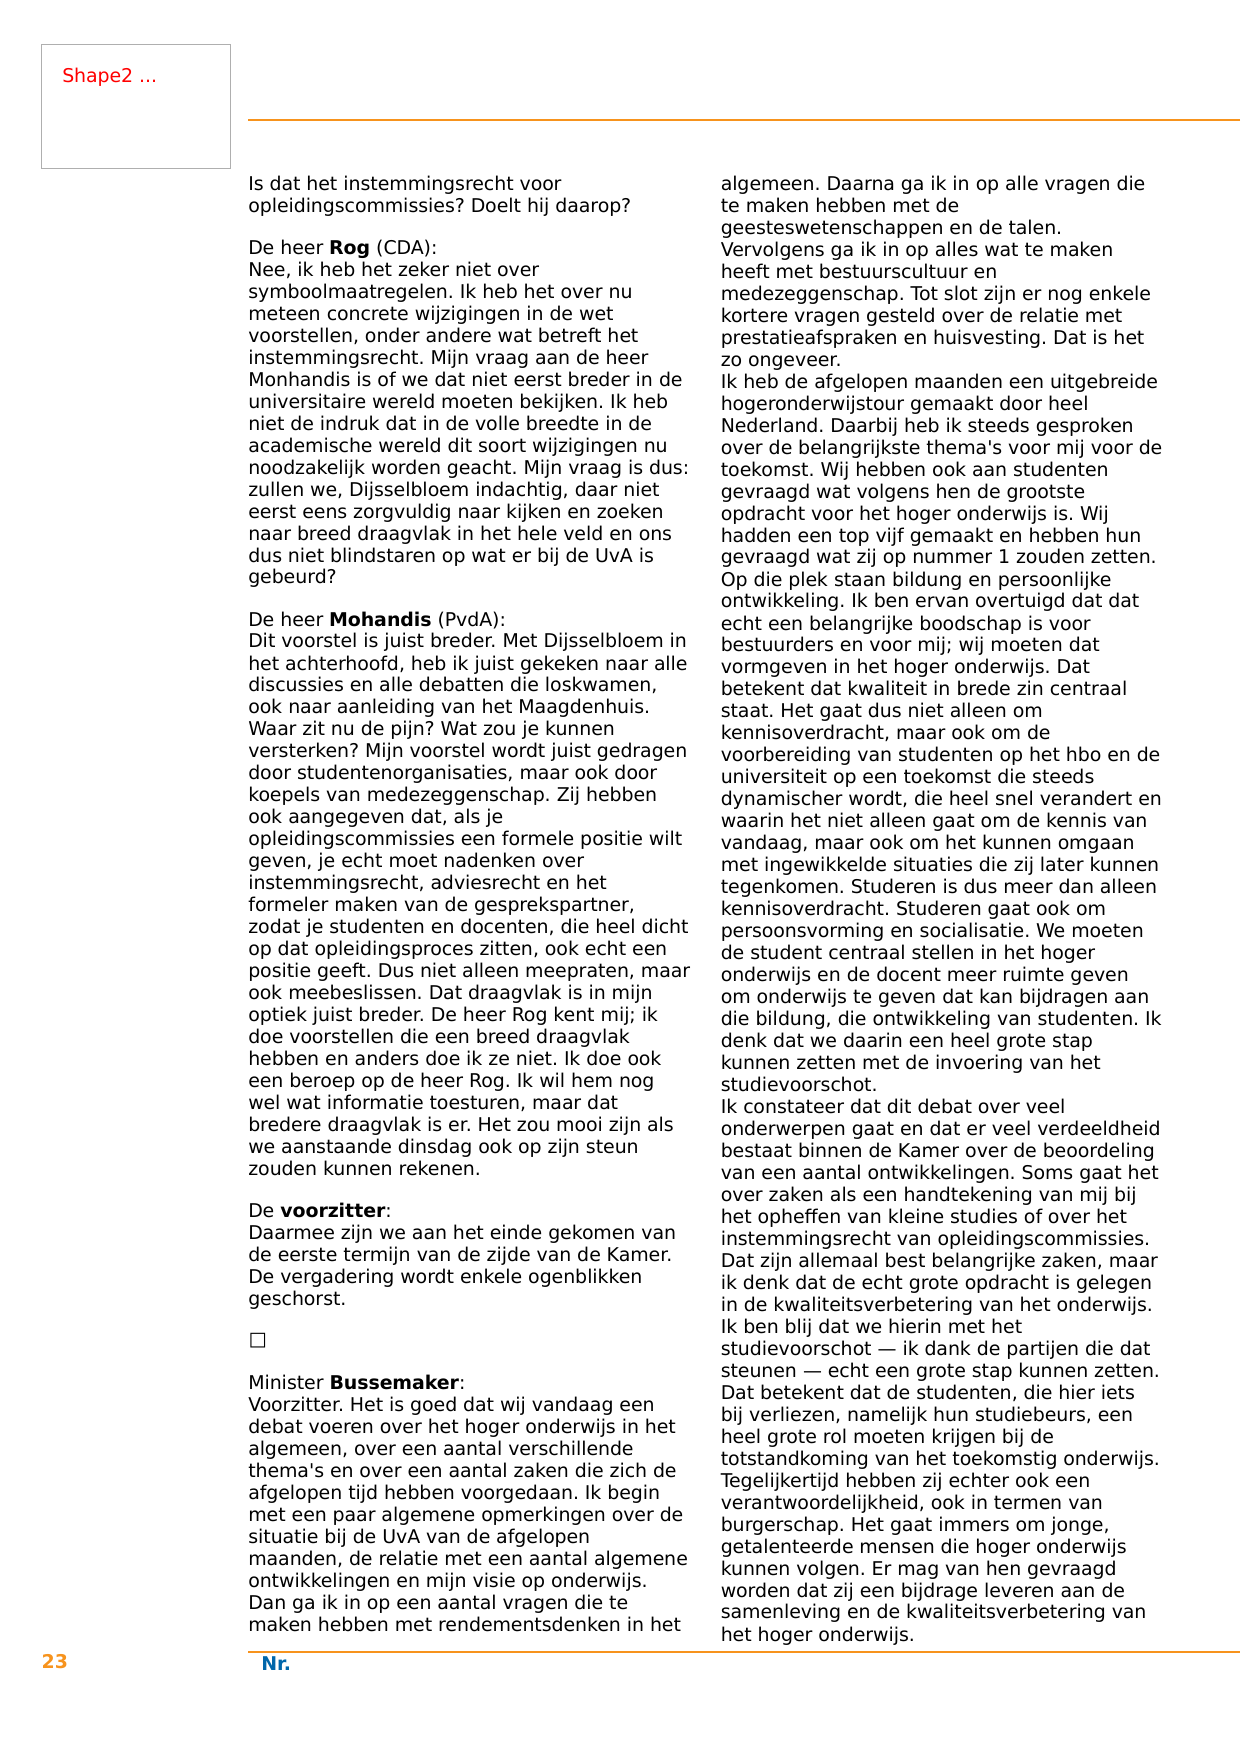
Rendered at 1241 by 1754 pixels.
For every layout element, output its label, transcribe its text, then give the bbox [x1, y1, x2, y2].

text ⬜ [248, 1330, 691, 1352]
text Dit voorstel is juist breder. Met Dijsselbloem in het achterhoofd, heb ik juist gekeken naar alle discussies en alle debatten die loskwamen, ook naar aanleiding van het Maagdenhuis. Waar zit nu de pijn? Wat zou je kunnen versterken? Mijn voorstel wordt juist gedragen door studentenorganisaties, maar ook door koepels van medezeggenschap. Zij hebben ook aangegeven dat, als je opleidingscommissies een formele positie wilt geven, je echt moet nadenken over instemmingsrecht, adviesrecht en het formeler maken van de gesprekspartner, zodat je studenten en docenten, die heel dicht op dat opleidingsproces zitten, ook echt een positie geeft. Dus niet alleen meepraten, maar ook meebeslissen. Dat draagvlak is in mijn optiek juist breder. De heer Rog kent mij; ik doe voorstellen die een breed draagvlak hebben en anders doe ik ze niet. Ik doe ook een beroep op de heer Rog. Ik wil hem nog wel wat informatie toesturen, maar dat bredere draagvlak is er. Het zou mooi zijn als we aanstaande dinsdag ook op zijn steun zouden kunnen rekenen. [248, 630, 691, 1180]
text Daarmee zijn we aan het einde gekomen van de eerste termijn van de zijde van de Kamer. [248, 1222, 691, 1266]
text Nee, ik heb het zeker niet over symboolmaatregelen. Ik heb het over nu meteen concrete wijzigingen in de wet voorstellen, onder andere wat betreft het instemmingsrecht. Mijn vraag aan de heer Monhandis is of we dat niet eerst breder in de universitaire wereld moeten bekijken. Ik heb niet de indruk dat in de volle breedte in de academische wereld dit soort wijzigingen nu noodzakelijk worden geacht. Mijn vraag is dus: zullen we, Dijsselbloem indachtig, daar niet eerst eens zorgvuldig naar kijken en zoeken naar breed draagvlak in het hele veld en ons dus niet blindstaren op wat er bij de UvA is gebeurd? [248, 259, 691, 588]
text Minister Bussemaker: [248, 1372, 691, 1394]
text Ik constateer dat dit debat over veel onderwerpen gaat en dat er veel verdeeldheid bestaat binnen de Kamer over de beoordeling van een aantal ontwikkelingen. Soms gaat het over zaken als een handtekening van mij bij het opheffen van kleine studies of over het instemmingsrecht van opleidingscommissies. Dat zijn allemaal best belangrijke zaken, maar ik denk dat de echt grote opdracht is gelegen in de kwaliteitsverbetering van het onderwijs. Ik ben blij dat we hierin met het studievoorschot — ik dank de partijen die dat steunen — echt een grote stap kunnen zetten. Dat betekent dat de studenten, die hier iets bij verliezen, namelijk hun studiebeurs, een heel grote rol moeten krijgen bij de totstandkoming van het toekomstig onderwijs. Tegelijkertijd hebben zij echter ook een verantwoordelijkheid, ook in termen van burgerschap. Het gaat immers om jonge, getalenteerde mensen die hoger onderwijs kunnen volgen. Er mag van hen gevraagd worden dat zij een bijdrage leveren aan de samenleving en de kwaliteitsverbetering van het hoger onderwijs. [721, 1096, 1163, 1645]
text De voorzitter: [248, 1200, 691, 1222]
text Ik heb de afgelopen maanden een uitgebreide hogeronderwijstour gemaakt door heel Nederland. Daarbij heb ik steeds gesproken over de belangrijkste thema's voor mij voor de toekomst. Wij hebben ook aan studenten gevraagd wat volgens hen de grootste opdracht voor het hoger onderwijs is. Wij hadden een top vijf gemaakt en hebben hun gevraagd wat zij op nummer 1 zouden zetten. Op die plek staan bildung en persoonlijke ontwikkeling. Ik ben ervan overtuigd dat dat echt een belangrijke boodschap is voor bestuurders en voor mij; wij moeten dat vormgeven in het hoger onderwijs. Dat betekent dat kwaliteit in brede zin centraal staat. Het gaat dus niet alleen om kennisoverdracht, maar ook om de voorbereiding van studenten op het hbo en de universiteit op een toekomst die steeds dynamischer wordt, die heel snel verandert en waarin het niet alleen gaat om de kennis van vandaag, maar ook om het kunnen omgaan met ingewikkelde situaties die zij later kunnen tegenkomen. Studeren is dus meer dan alleen kennisoverdracht. Studeren gaat ook om persoonsvorming en socialisatie. We moeten de student centraal stellen in het hoger onderwijs en de docent meer ruimte geven om onderwijs te geven dat kan bijdragen aan die bildung, die ontwikkeling van studenten. Ik denk dat we daarin een heel grote stap kunnen zetten met de invoering van het studievoorschot. [721, 371, 1163, 1096]
text De heer Rog (CDA): [248, 237, 691, 259]
text De vergadering wordt enkele ogenblikken geschorst. [248, 1266, 691, 1310]
text Is dat het instemmingsrecht voor opleidingscommissies? Doelt hij daarop? [248, 173, 691, 217]
text Voorzitter. Het is goed dat wij vandaag een debat voeren over het hoger onderwijs in het algemeen, over een aantal verschillende thema's en over een aantal zaken die zich de afgelopen tijd hebben voorgedaan. Ik begin met een paar algemene opmerkingen over de situatie bij de UvA van de afgelopen maanden, de relatie met een aantal algemene ontwikkelingen en mijn visie op onderwijs. Dan ga ik in op een aantal vragen die te maken hebben met rendementsdenken in het [248, 1394, 691, 1636]
text De heer Mohandis (PvdA): [248, 608, 691, 630]
text algemeen. Daarna ga ik in op alle vragen die te maken hebben met de geesteswetenschappen en de talen. Vervolgens ga ik in op alles wat te maken heeft met bestuurscultuur en medezeggenschap. Tot slot zijn er nog enkele kortere vragen gesteld over de relatie met prestatieafspraken en huisvesting. Dat is het zo ongeveer. [721, 173, 1163, 371]
